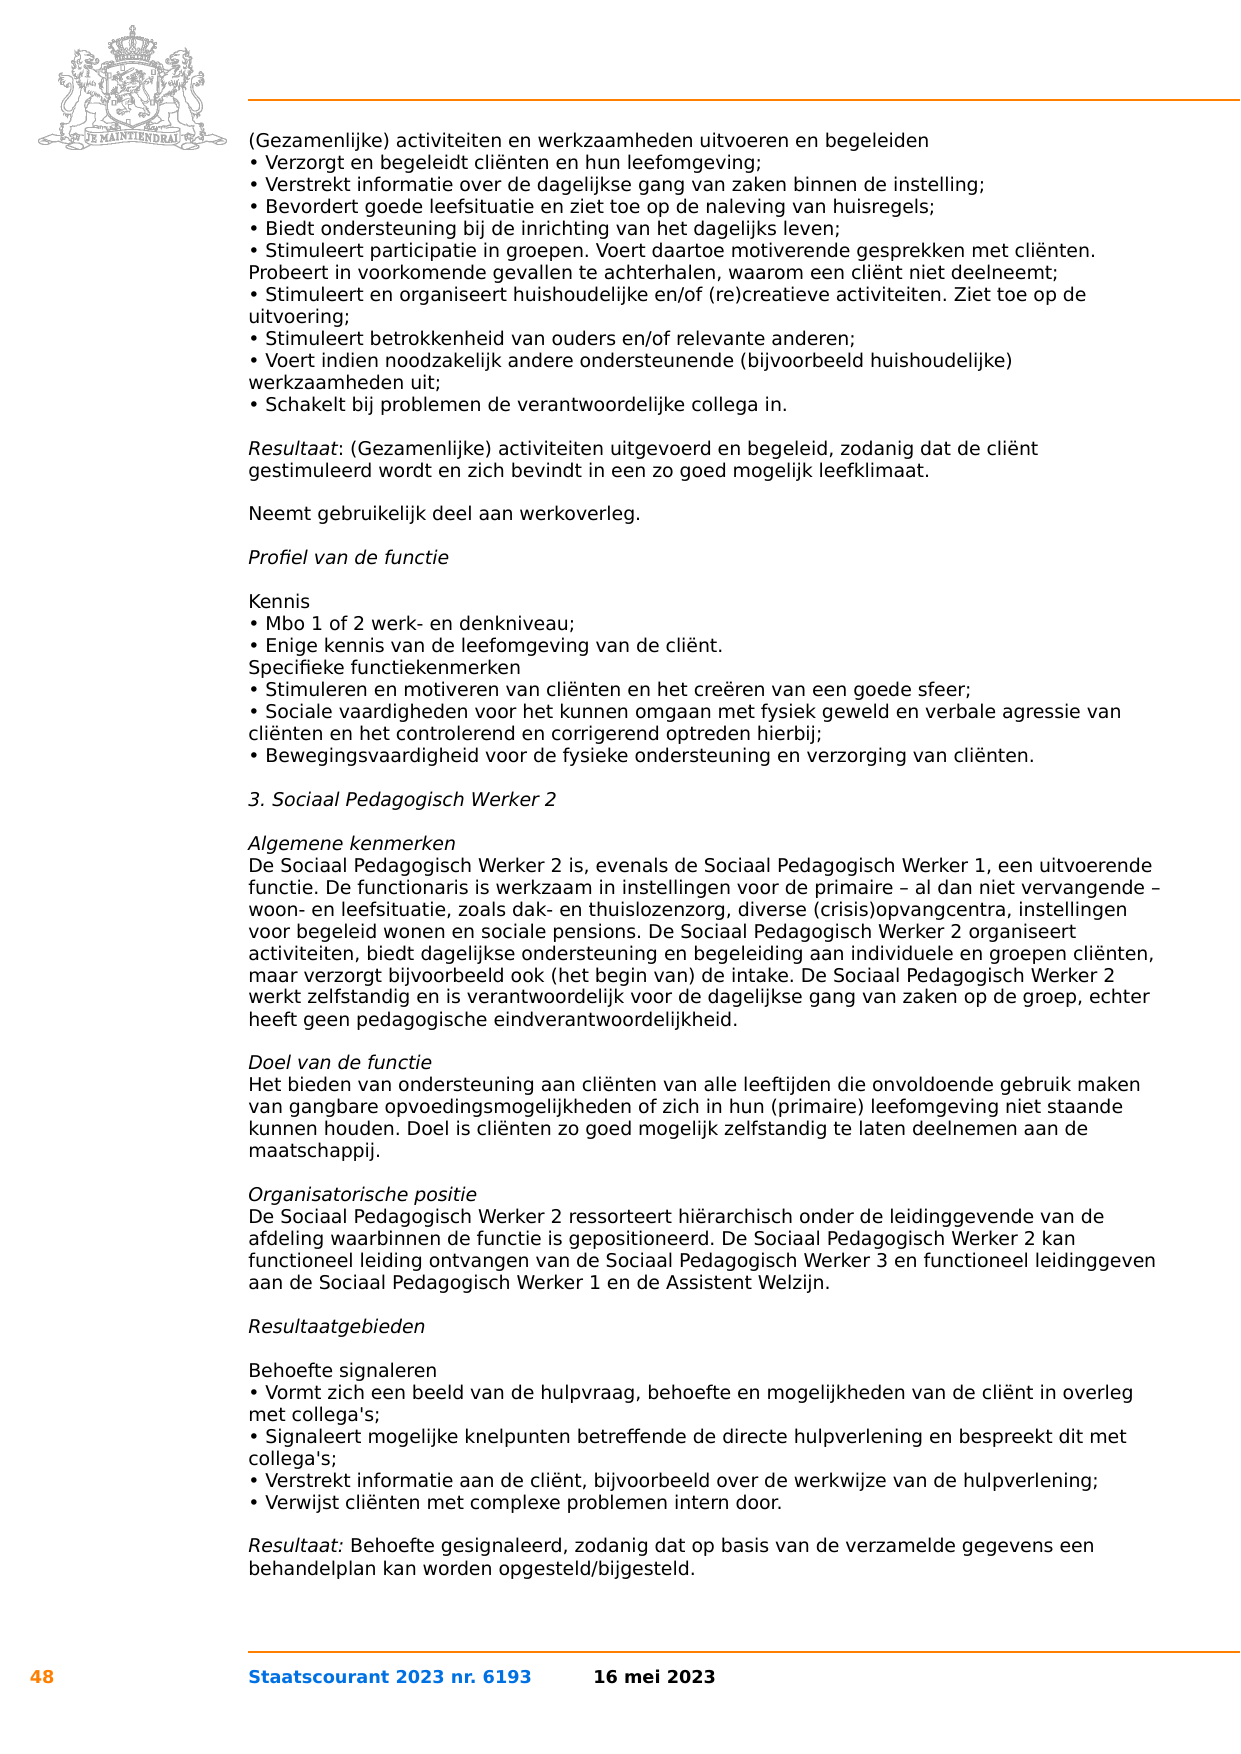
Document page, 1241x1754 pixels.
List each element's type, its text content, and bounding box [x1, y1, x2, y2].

text Behoefte signaleren [248, 1360, 1163, 1382]
text Resultaat: (Gezamenlijke) activiteiten uitgevoerd en begeleid, zodanig dat de cliënt gestimuleerd wordt en zich bevindt in een zo goed mogelijk leefklimaat. [248, 437, 1163, 481]
text Resultaatgebieden [248, 1316, 1163, 1338]
text Kennis [248, 591, 1163, 613]
text Specifieke functiekenmerken [248, 657, 1163, 679]
picture [38, 25, 227, 150]
text Profiel van de functie [248, 547, 1163, 569]
text • Verstrekt informatie aan de cliënt, bijvoorbeeld over de werkwijze van de hulpverlening; [248, 1469, 1163, 1492]
text De Sociaal Pedagogisch Werker 2 is, evenals de Sociaal Pedagogisch Werker 1, een uitvoerende functie. De functionaris is werkzaam in instellingen voor de primaire – al dan niet vervangende – woon- en leefsituatie, zoals dak- en thuislozenzorg, diverse (crisis)opvangcentra, instellingen voor begeleid wonen en sociale pensions. De Sociaal Pedagogisch Werker 2 organiseert activiteiten, biedt dagelijkse ondersteuning en begeleiding aan individuele en groepen cliënten, maar verzorgt bijvoorbeeld ook (het begin van) de intake. De Sociaal Pedagogisch Werker 2 werkt zelfstandig en is verantwoordelijk voor de dagelijkse gang van zaken op de groep, echter heeft geen pedagogische eindverantwoordelijkheid. [248, 854, 1163, 1030]
text • Vormt zich een beeld van de hulpvraag, behoefte en mogelijkheden van de cliënt in overleg met collega's; [248, 1382, 1163, 1426]
text (Gezamenlijke) activiteiten en werkzaamheden uitvoeren en begeleiden [248, 130, 1163, 152]
text • Stimuleert en organiseert huishoudelijke en/of (re)creatieve activiteiten. Ziet toe op de uitvoering; [248, 284, 1163, 328]
text • Mbo 1 of 2 werk- en denkniveau; [248, 613, 1163, 635]
text • Enige kennis van de leefomgeving van de cliënt. [248, 635, 1163, 657]
text Resultaat: Behoefte gesignaleerd, zodanig dat op basis van de verzamelde gegevens een behandelplan kan worden opgesteld/bijgesteld. [248, 1535, 1163, 1579]
text • Verwijst cliënten met complexe problemen intern door. [248, 1492, 1163, 1513]
text Neemt gebruikelijk deel aan werkoverleg. [248, 503, 1163, 525]
text Het bieden van ondersteuning aan cliënten van alle leeftijden die onvoldoende gebruik maken van gangbare opvoedingsmogelijkheden of zich in hun (primaire) leefomgeving niet staande kunnen houden. Doel is cliënten zo goed mogelijk zelfstandig te laten deelnemen aan de maatschappij. [248, 1074, 1163, 1162]
text • Bewegingsvaardigheid voor de fysieke ondersteuning en verzorging van cliënten. [248, 745, 1163, 767]
text • Biedt ondersteuning bij de inrichting van het dagelijks leven; [248, 218, 1163, 240]
text • Stimuleren en motiveren van cliënten en het creëren van een goede sfeer; [248, 679, 1163, 701]
text De Sociaal Pedagogisch Werker 2 ressorteert hiërarchisch onder de leidinggevende van de afdeling waarbinnen de functie is gepositioneerd. De Sociaal Pedagogisch Werker 2 kan functioneel leiding ontvangen van de Sociaal Pedagogisch Werker 3 en functioneel leidinggeven aan de Sociaal Pedagogisch Werker 1 en de Assistent Welzijn. [248, 1206, 1163, 1294]
text • Schakelt bij problemen de verantwoordelijke collega in. [248, 394, 1163, 416]
text • Stimuleert participatie in groepen. Voert daartoe motiverende gesprekken met cliënten. Probeert in voorkomende gevallen te achterhalen, waarom een cliënt niet deelneemt; [248, 240, 1163, 284]
text • Bevordert goede leefsituatie en ziet toe op de naleving van huisregels; [248, 196, 1163, 218]
text • Signaleert mogelijke knelpunten betreffende de directe hulpverlening en bespreekt dit met collega's; [248, 1426, 1163, 1469]
text Doel van de functie [248, 1052, 1163, 1074]
text Organisatorische positie [248, 1184, 1163, 1206]
text • Voert indien noodzakelijk andere ondersteunende (bijvoorbeeld huishoudelijke) werkzaamheden uit; [248, 350, 1163, 394]
subtitle 3. Sociaal Pedagogisch Werker 2 [248, 789, 1163, 811]
text • Verstrekt informatie over de dagelijkse gang van zaken binnen de instelling; [248, 174, 1163, 196]
text Algemene kenmerken [248, 833, 1163, 854]
text • Stimuleert betrokkenheid van ouders en/of relevante anderen; [248, 328, 1163, 350]
text • Sociale vaardigheden voor het kunnen omgaan met fysiek geweld en verbale agressie van cliënten en het controlerend en corrigerend optreden hierbij; [248, 701, 1163, 745]
text • Verzorgt en begeleidt cliënten en hun leefomgeving; [248, 152, 1163, 174]
